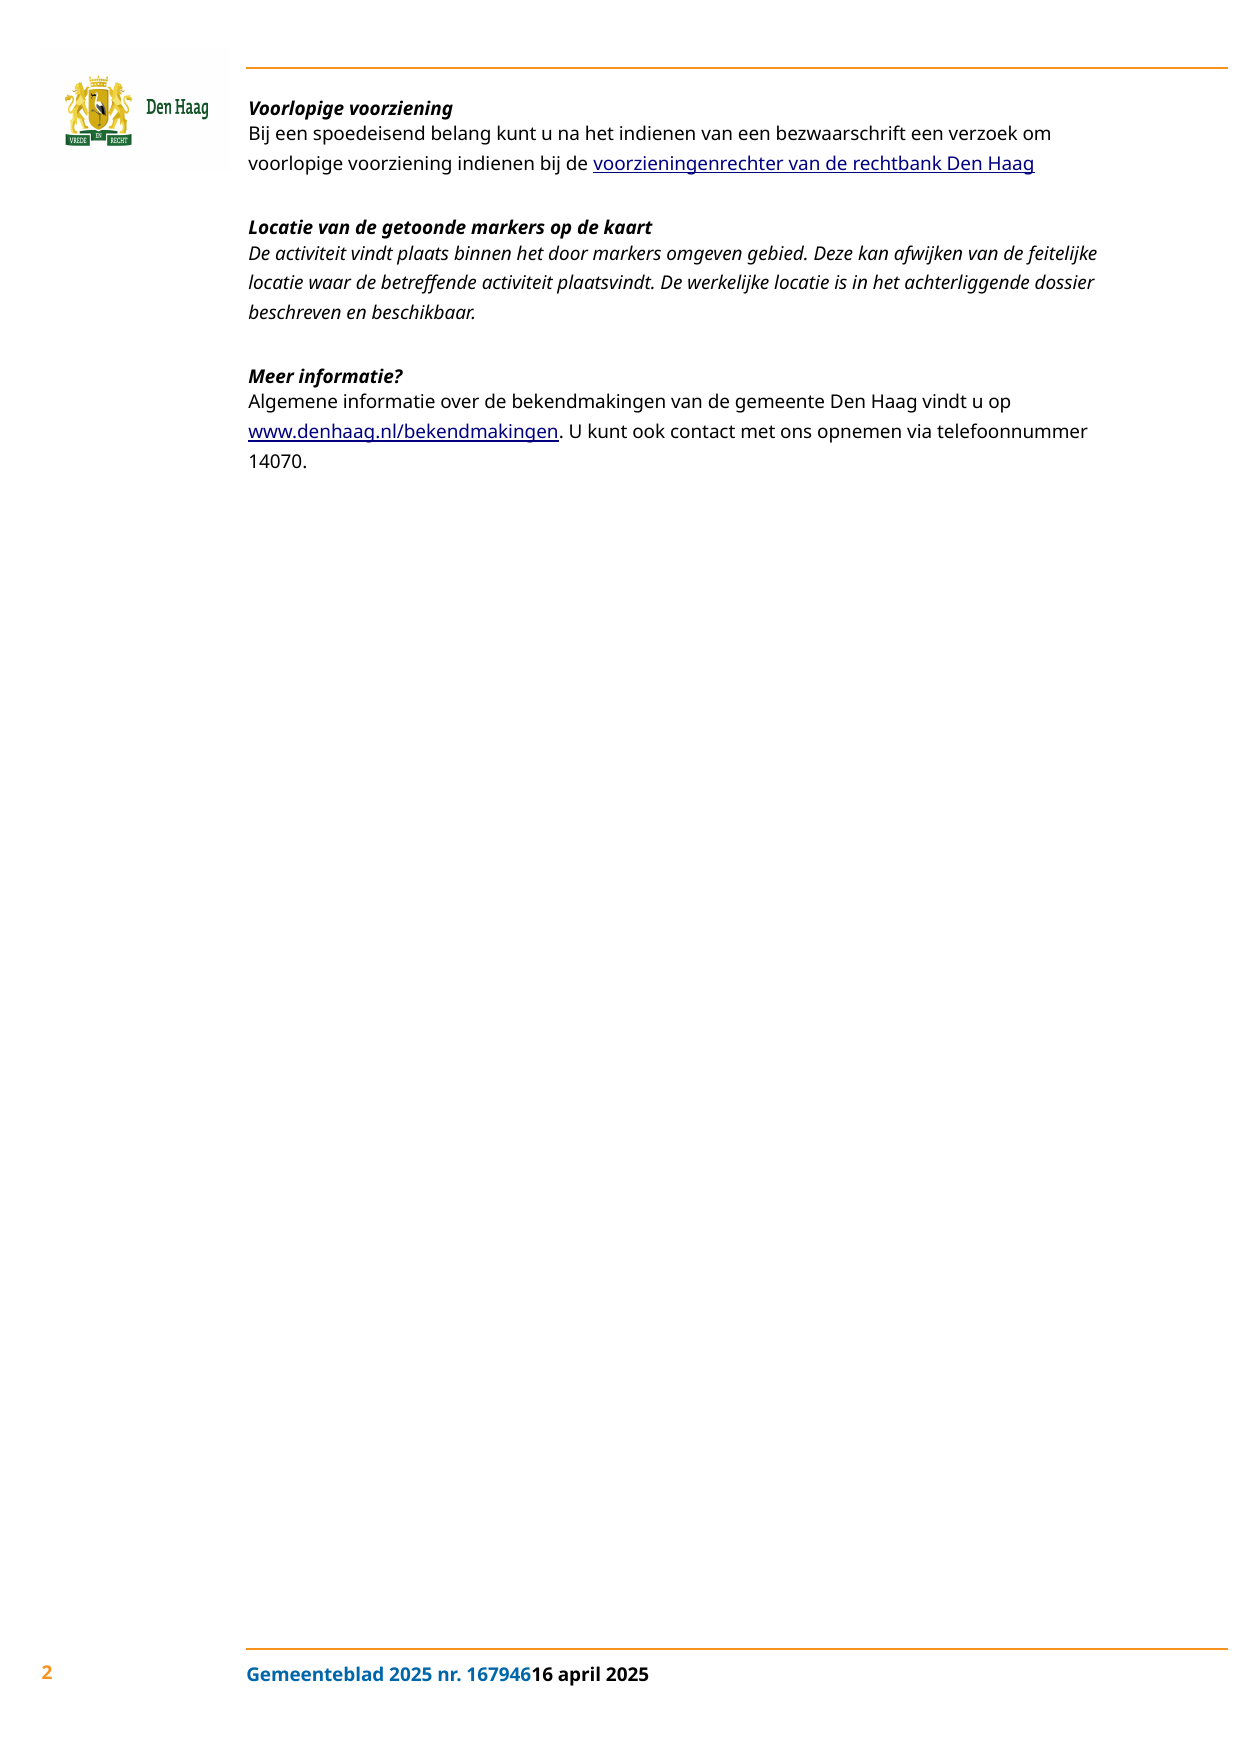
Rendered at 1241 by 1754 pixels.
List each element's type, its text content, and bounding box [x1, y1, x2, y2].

text Bij een spoedeisend belang kunt u na het indienen van een bezwaarschrift een verzoek om voorlopige voorziening indienen bij de voorzieningenrechter van de rechtbank Den Haag [248, 121, 1152, 176]
text Meer informatie? [248, 363, 1152, 389]
text De activiteit vindt plaats binnen het door markers omgeven gebied. Deze kan afwijken van de feitelijke locatie waar de betreffende activiteit plaatsvindt. De werkelijke locatie is in het achterliggende dossier beschreven en beschikbaar. [248, 240, 1152, 325]
picture [41, 47, 231, 172]
text Voorlopige voorziening [248, 95, 1152, 121]
text Locatie van de getoonde markers op de kaart [248, 214, 1152, 240]
text Algemene informatie over de bekendmakingen van de gemeente Den Haag vindt u op www.denhaag.nl/bekendmakingen. U kunt ook contact met ons opnemen via telefoonnummer 14070. [248, 389, 1152, 473]
